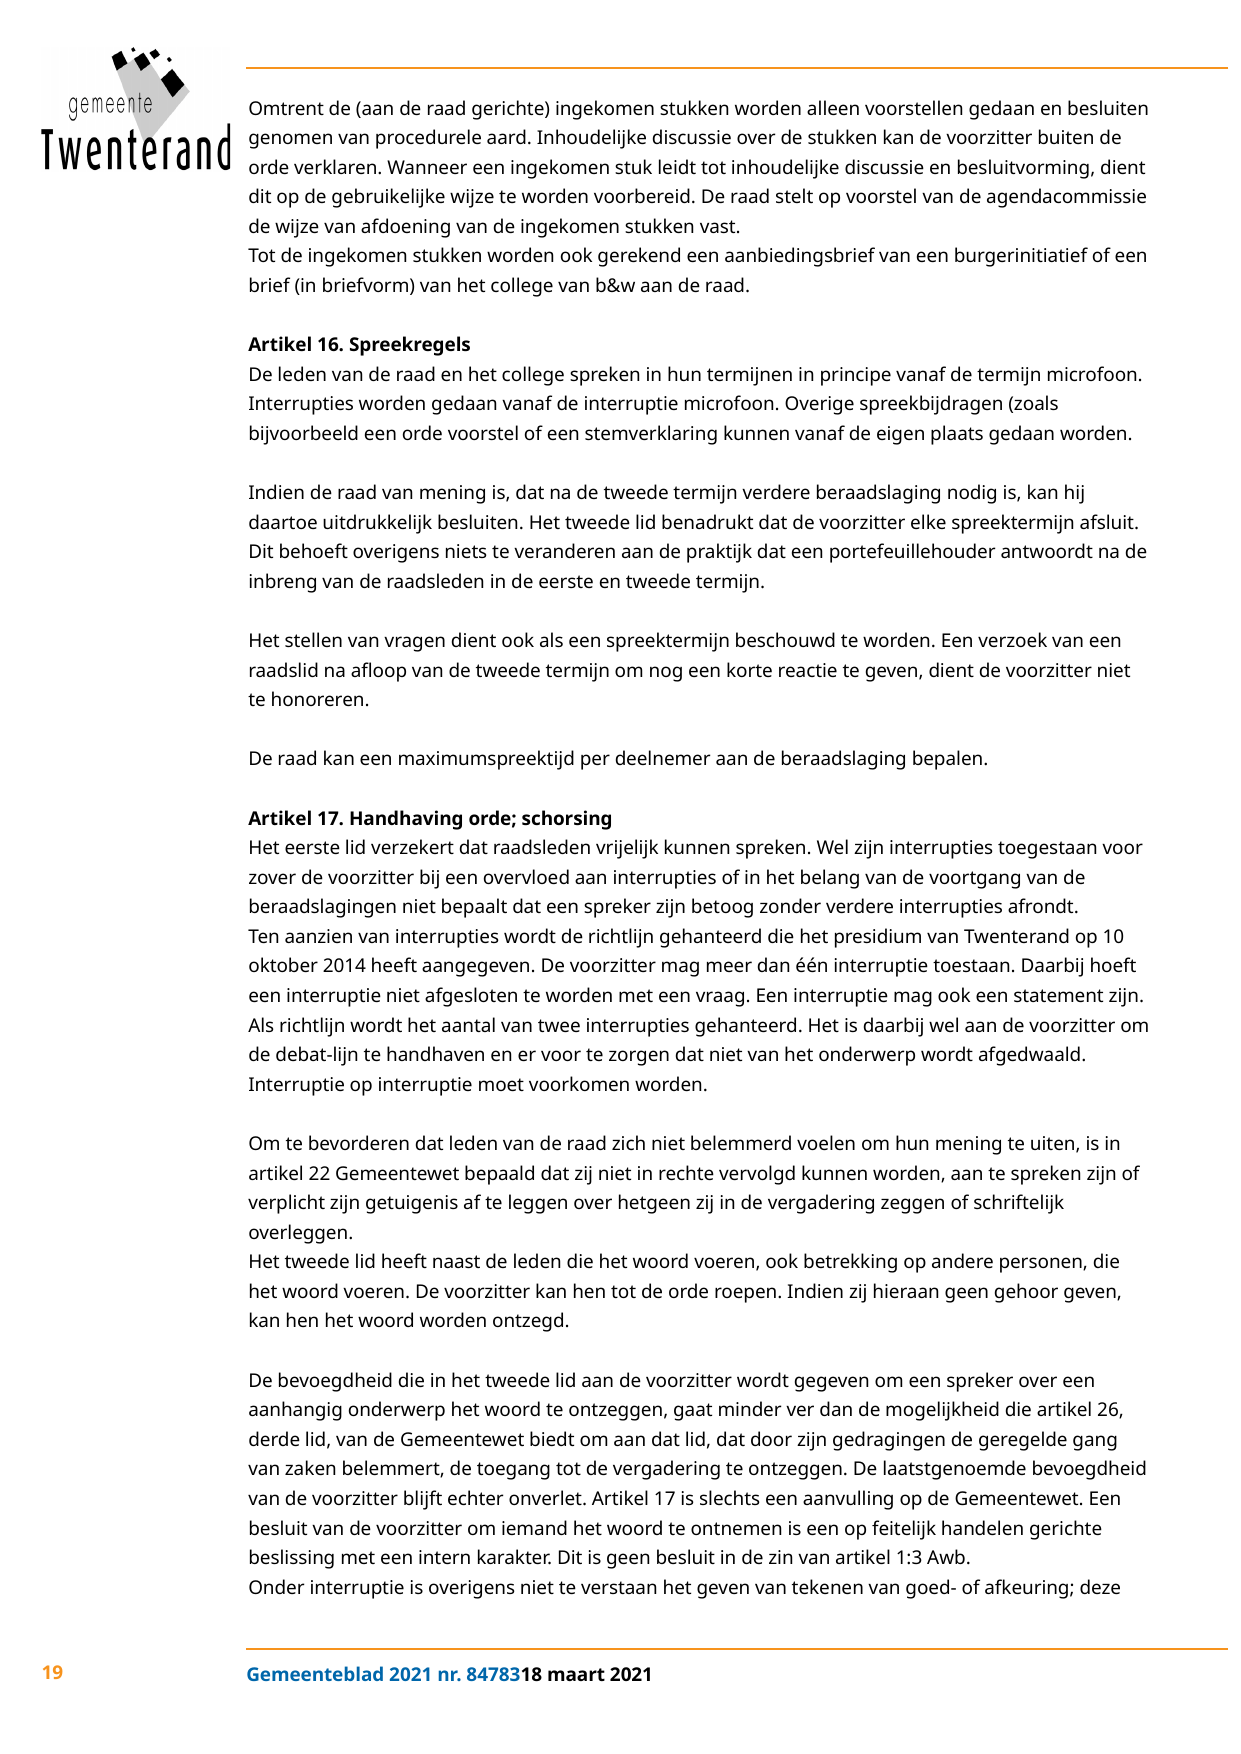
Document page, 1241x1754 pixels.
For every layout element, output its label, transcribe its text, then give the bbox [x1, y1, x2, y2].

text Om te bevorderen dat leden van de raad zich niet belemmerd voelen om hun mening te uiten, is in artikel 22 Gemeentewet bepaald dat zij niet in rechte vervolgd kunnen worden, aan te spreken zijn of verplicht zijn getuigenis af te leggen over hetgeen zij in de vergadering zeggen of schriftelijk overleggen. [248, 1130, 1152, 1245]
text Tot de ingekomen stukken worden ook gerekend een aanbiedingsbrief van een burgerinitiatief of een brief (in briefvorm) van het college van b&w aan de raad. [248, 243, 1152, 298]
text De bevoegdheid die in het tweede lid aan de voorzitter wordt gegeven om een spreker over een aanhangig onderwerp het woord te ontzeggen, gaat minder ver dan de mogelijkheid die artikel 26, derde lid, van de Gemeentewet biedt om aan dat lid, dat door zijn gedragingen de geregelde gang van zaken belemmert, de toegang tot de vergadering te ontzeggen. De laatstgenoemde bevoegdheid van de voorzitter blijft echter onverlet. Artikel 17 is slechts een aanvulling op de Gemeentewet. Een besluit van de voorzitter om iemand het woord te ontnemen is een op feitelijk handelen gerichte beslissing met een intern karakter. Dit is geen besluit in de zin van artikel 1:3 Awb. [248, 1367, 1152, 1570]
picture [41, 47, 231, 172]
text Het tweede lid heeft naast de leden die het woord voeren, ook betrekking op andere personen, die het woord voeren. De voorzitter kan hen tot de orde roepen. Indien zij hieraan geen gehoor geven, kan hen het woord worden ontzegd. [248, 1248, 1152, 1333]
text Onder interruptie is overigens niet te verstaan het geven van tekenen van goed- of afkeuring; deze [248, 1574, 1152, 1600]
text Ten aanzien van interrupties wordt de richtlijn gehanteerd die het presidium van Twenterand op 10 oktober 2014 heeft aangegeven. De voorzitter mag meer dan één interruptie toestaan. Daarbij hoeft een interruptie niet afgesloten te worden met een vraag. Een interruptie mag ook een statement zijn. Als richtlijn wordt het aantal van twee interrupties gehanteerd. Het is daarbij wel aan de voorzitter om de debat-lijn te handhaven en er voor te zorgen dat niet van het onderwerp wordt afgedwaald. Interruptie op interruptie moet voorkomen worden. [248, 923, 1152, 1097]
text Artikel 17. Handhaving orde; schorsing [248, 805, 1152, 831]
text Het stellen van vragen dient ook als een spreektermijn beschouwd te worden. Een verzoek van een raadslid na afloop van de tweede termijn om nog een korte reactie te geven, dient de voorzitter niet te honoreren. [248, 627, 1152, 712]
text Indien de raad van mening is, dat na de tweede termijn verdere beraadslaging nodig is, kan hij daartoe uitdrukkelijk besluiten. Het tweede lid benadrukt dat de voorzitter elke spreektermijn afsluit. Dit behoeft overigens niets te veranderen aan de praktijk dat een portefeuillehouder antwoordt na de inbreng van de raadsleden in de eerste en tweede termijn. [248, 479, 1152, 594]
text Artikel 16. Spreekregels [248, 331, 1152, 357]
text Omtrent de (aan de raad gerichte) ingekomen stukken worden alleen voorstellen gedaan en besluiten genomen van procedurele aard. Inhoudelijke discussie over de stukken kan de voorzitter buiten de orde verklaren. Wanneer een ingekomen stuk leidt tot inhoudelijke discussie en besluitvorming, dient dit op de gebruikelijke wijze te worden voorbereid. De raad stelt op voorstel van de agendacommissie de wijze van afdoening van de ingekomen stukken vast. [248, 95, 1152, 239]
text Het eerste lid verzekert dat raadsleden vrijelijk kunnen spreken. Wel zijn interrupties toegestaan voor zover de voorzitter bij een overvloed aan interrupties of in het belang van de voortgang van de beraadslagingen niet bepaalt dat een spreker zijn betoog zonder verdere interrupties afrondt. [248, 834, 1152, 919]
text De raad kan een maximumspreektijd per deelnemer aan de beraadslaging bepalen. [248, 746, 1152, 771]
text De leden van de raad en het college spreken in hun termijnen in principe vanaf de termijn microfoon. Interrupties worden gedaan vanaf de interruptie microfoon. Overige spreekbijdragen (zoals bijvoorbeeld een orde voorstel of een stemverklaring kunnen vanaf de eigen plaats gedaan worden. [248, 361, 1152, 446]
